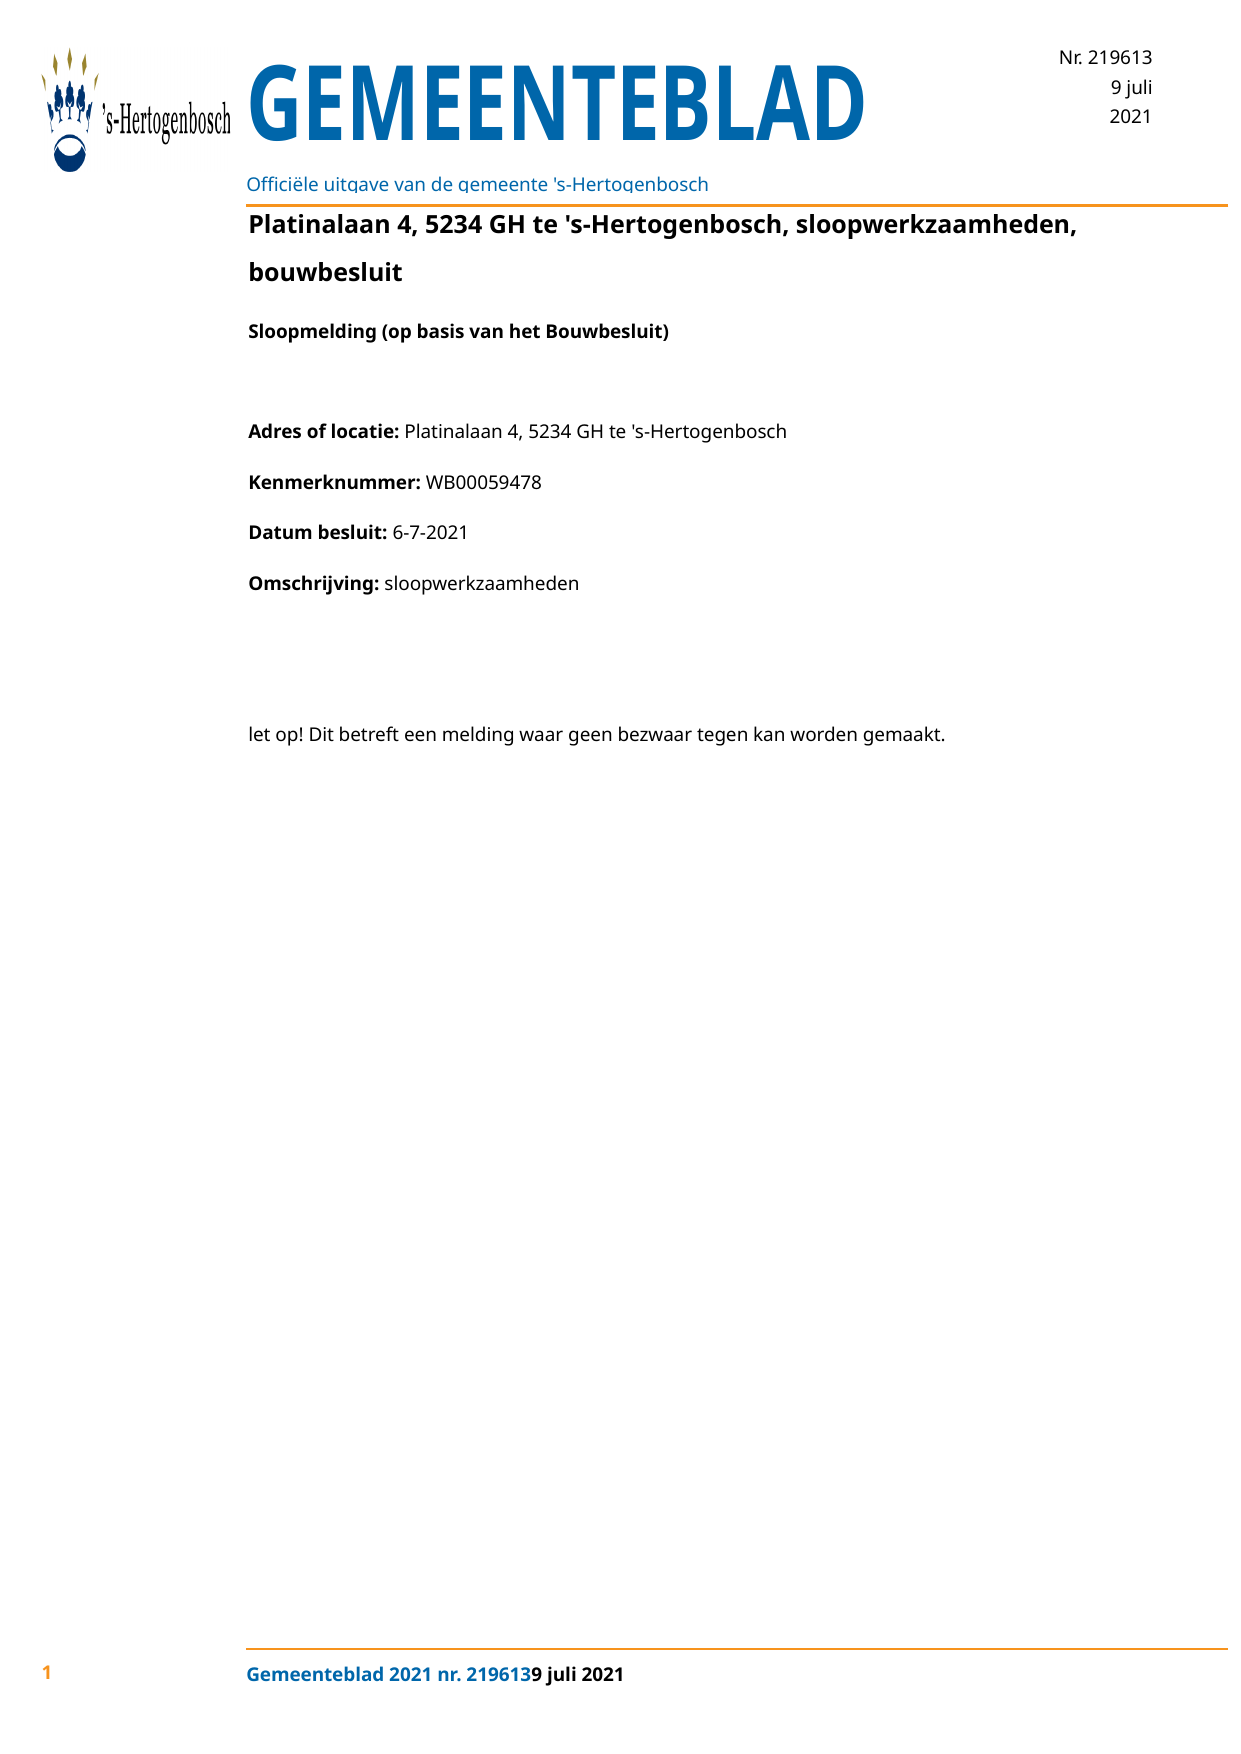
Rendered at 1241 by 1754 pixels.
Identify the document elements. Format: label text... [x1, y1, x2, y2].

text Datum besluit: 6-7-2021 [248, 519, 1152, 545]
text let op! Dit betreft een melding waar geen bezwaar tegen kan worden gemaakt. [248, 721, 1152, 747]
text Kenmerknummer: WB00059478 [248, 469, 1152, 495]
picture [41, 47, 231, 172]
text Sloopmelding (op basis van het Bouwbesluit) [248, 318, 1152, 344]
text Platinalaan 4, 5234 GH te 's-Hertogenbosch, sloopwerkzaamheden, bouwbesluit [248, 207, 1152, 288]
text Adres of locatie: Platinalaan 4, 5234 GH te 's-Hertogenbosch [248, 419, 1152, 444]
text Omschrijving: sloopwerkzaamheden [248, 570, 1152, 596]
